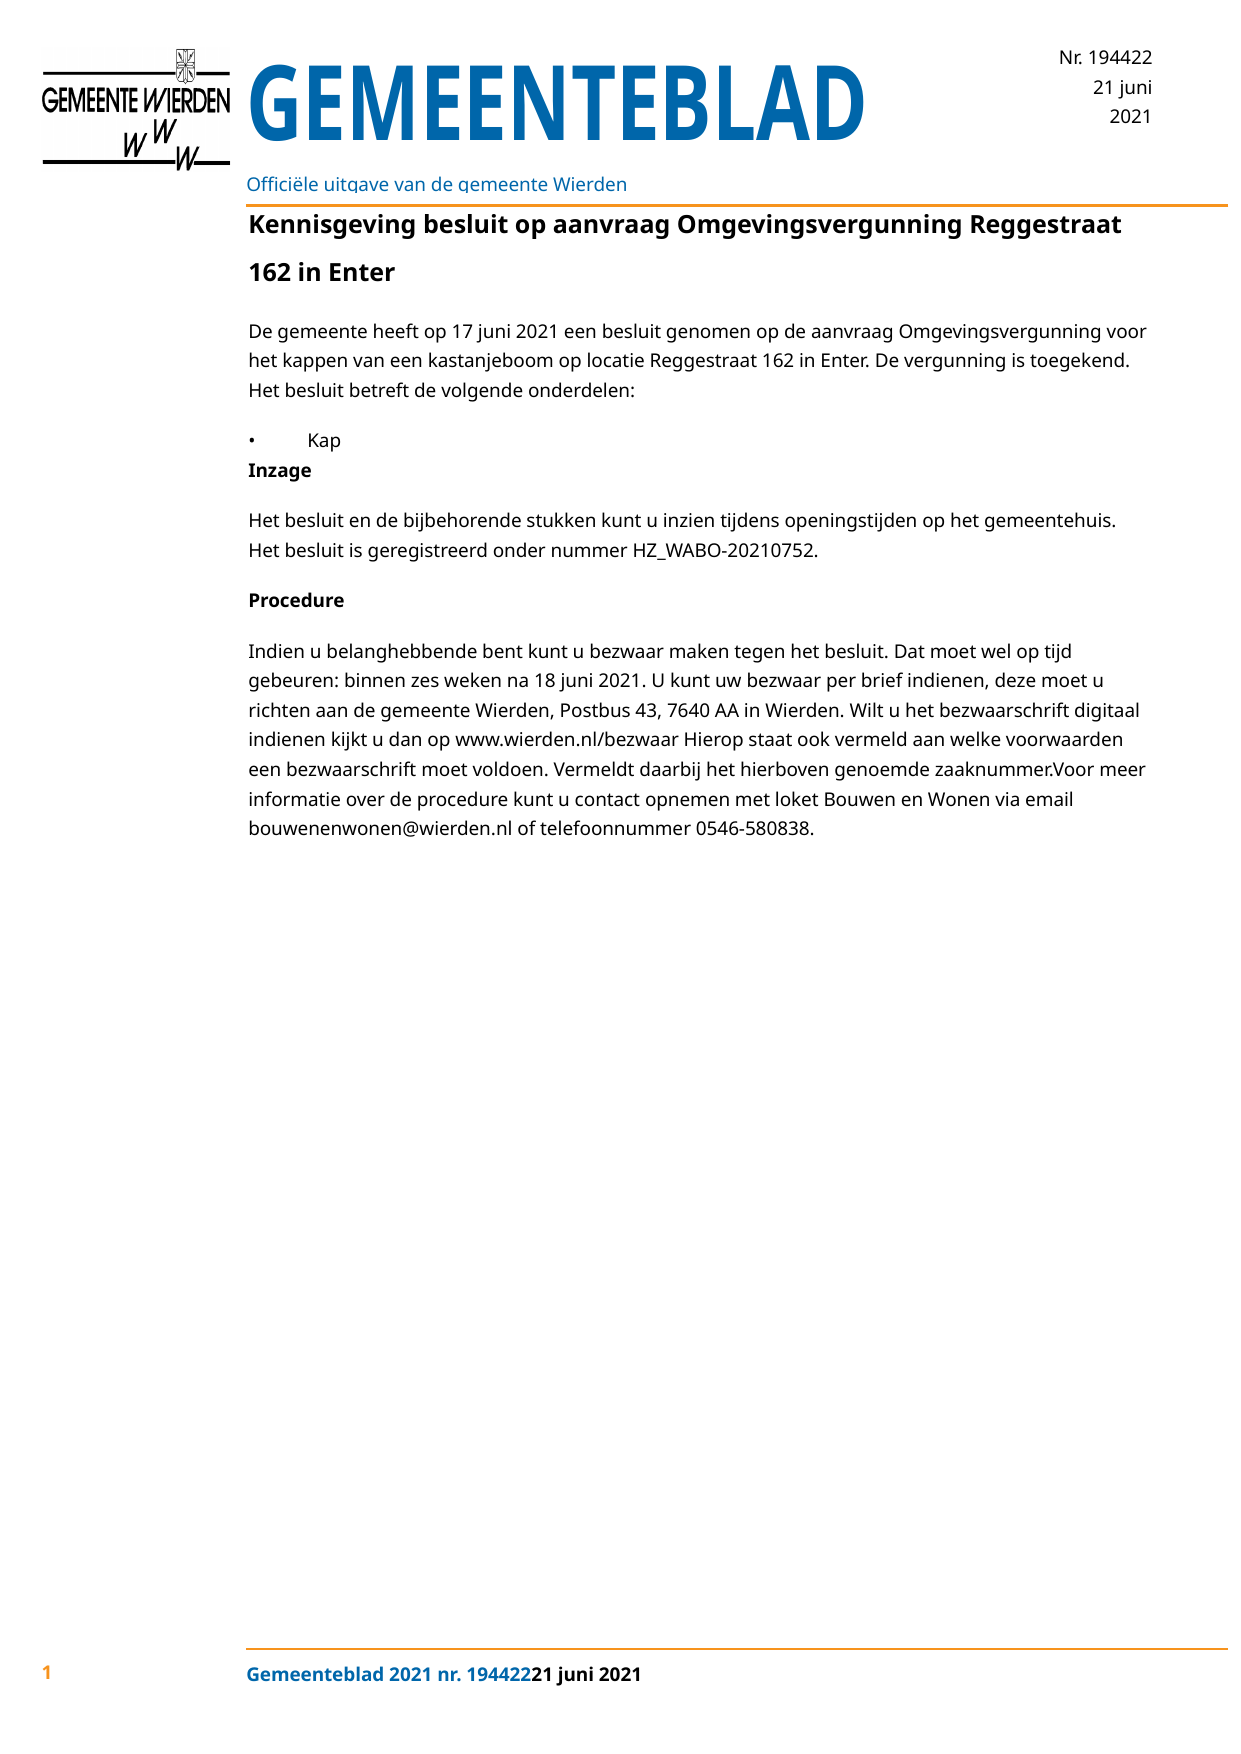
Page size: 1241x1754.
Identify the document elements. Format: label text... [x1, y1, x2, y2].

text Het besluit en de bijbehorende stukken kunt u inzien tijdens openingstijden op het gemeentehuis. Het besluit is geregistreerd onder nummer HZ_WABO-20210752. [248, 507, 1152, 563]
text Inzage [248, 457, 1152, 483]
picture [41, 47, 231, 172]
list Kap [248, 427, 1152, 453]
text De gemeente heeft op 17 juni 2021 een besluit genomen op de aanvraag Omgevingsvergunning voor het kappen van een kastanjeboom op locatie Reggestraat 162 in Enter. De vergunning is toegekend. Het besluit betreft de volgende onderdelen: [248, 318, 1152, 403]
text Procedure [248, 587, 1152, 613]
text Kennisgeving besluit op aanvraag Omgevingsvergunning Reggestraat 162 in Enter [248, 207, 1152, 288]
text Indien u belanghebbende bent kunt u bezwaar maken tegen het besluit. Dat moet wel op tijd gebeuren: binnen zes weken na 18 juni 2021. U kunt uw bezwaar per brief indienen, deze moet u richten aan de gemeente Wierden, Postbus 43, 7640 AA in Wierden. Wilt u het bezwaarschrift digitaal indienen kijkt u dan op www.wierden.nl/bezwaar Hierop staat ook vermeld aan welke voorwaarden een bezwaarschrift moet voldoen. Vermeldt daarbij het hierboven genoemde zaaknummer.Voor meer informatie over de procedure kunt u contact opnemen met loket Bouwen en Wonen via email bouwenenwonen@wierden.nl of telefoonnummer 0546-580838. [248, 638, 1152, 841]
